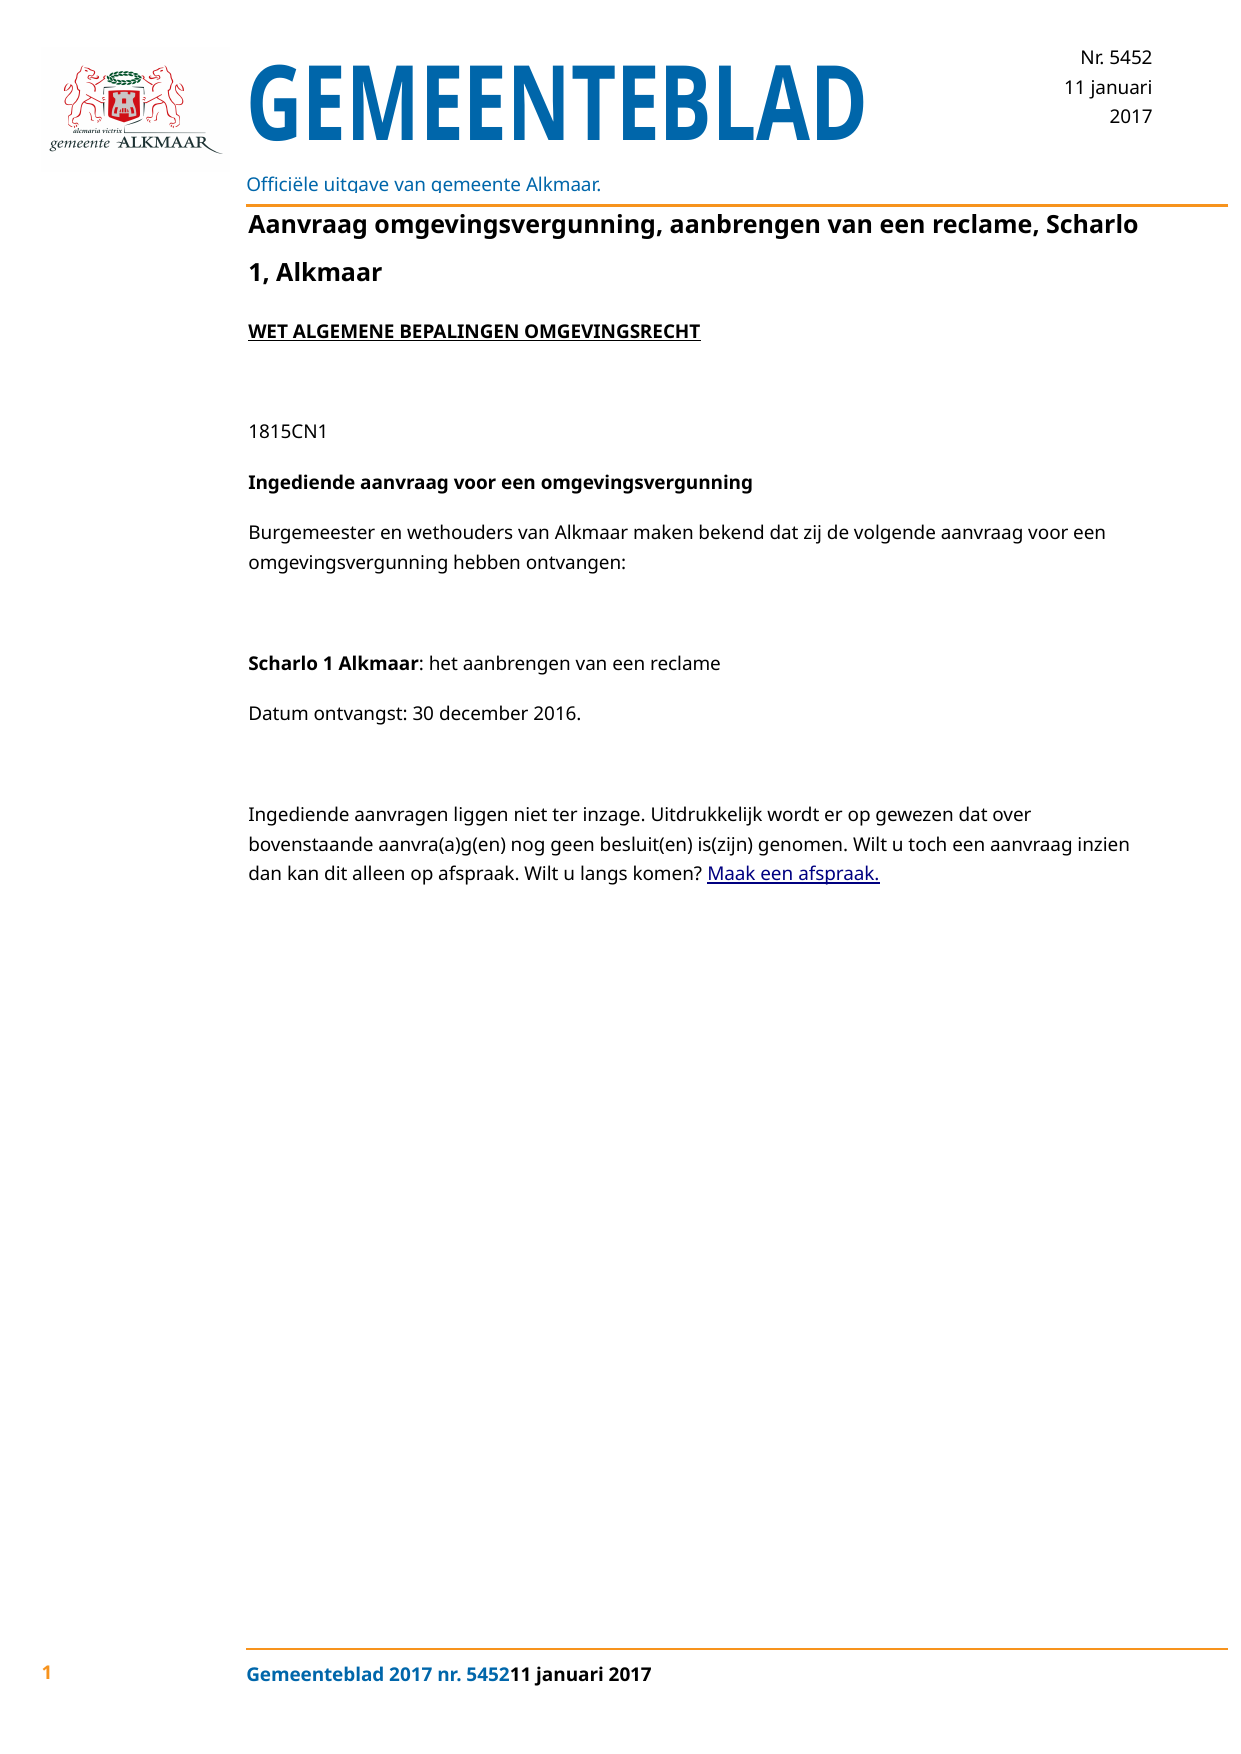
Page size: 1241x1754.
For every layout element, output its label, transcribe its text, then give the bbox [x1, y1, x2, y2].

text 1815CN1 [248, 419, 1152, 444]
text Scharlo 1 Alkmaar: het aanbrengen van een reclame [248, 650, 1152, 676]
text Aanvraag omgevingsvergunning, aanbrengen van een reclame, Scharlo 1, Alkmaar [248, 207, 1152, 288]
text WET ALGEMENE BEPALINGEN OMGEVINGSRECHT [248, 318, 1152, 344]
picture [41, 47, 231, 172]
text Ingediende aanvraag voor een omgevingsvergunning [248, 469, 1152, 495]
text Ingediende aanvragen liggen niet ter inzage. Uitdrukkelijk wordt er op gewezen dat over bovenstaande aanvra(a)g(en) nog geen besluit(en) is(zijn) genomen. Wilt u toch een aanvraag inzien dan kan dit alleen op afspraak. Wilt u langs komen? Maak een afspraak. [248, 801, 1152, 886]
text Burgemeester en wethouders van Alkmaar maken bekend dat zij de volgende aanvraag voor een omgevingsvergunning hebben ontvangen: [248, 519, 1152, 575]
text Datum ontvangst: 30 december 2016. [248, 700, 1152, 726]
